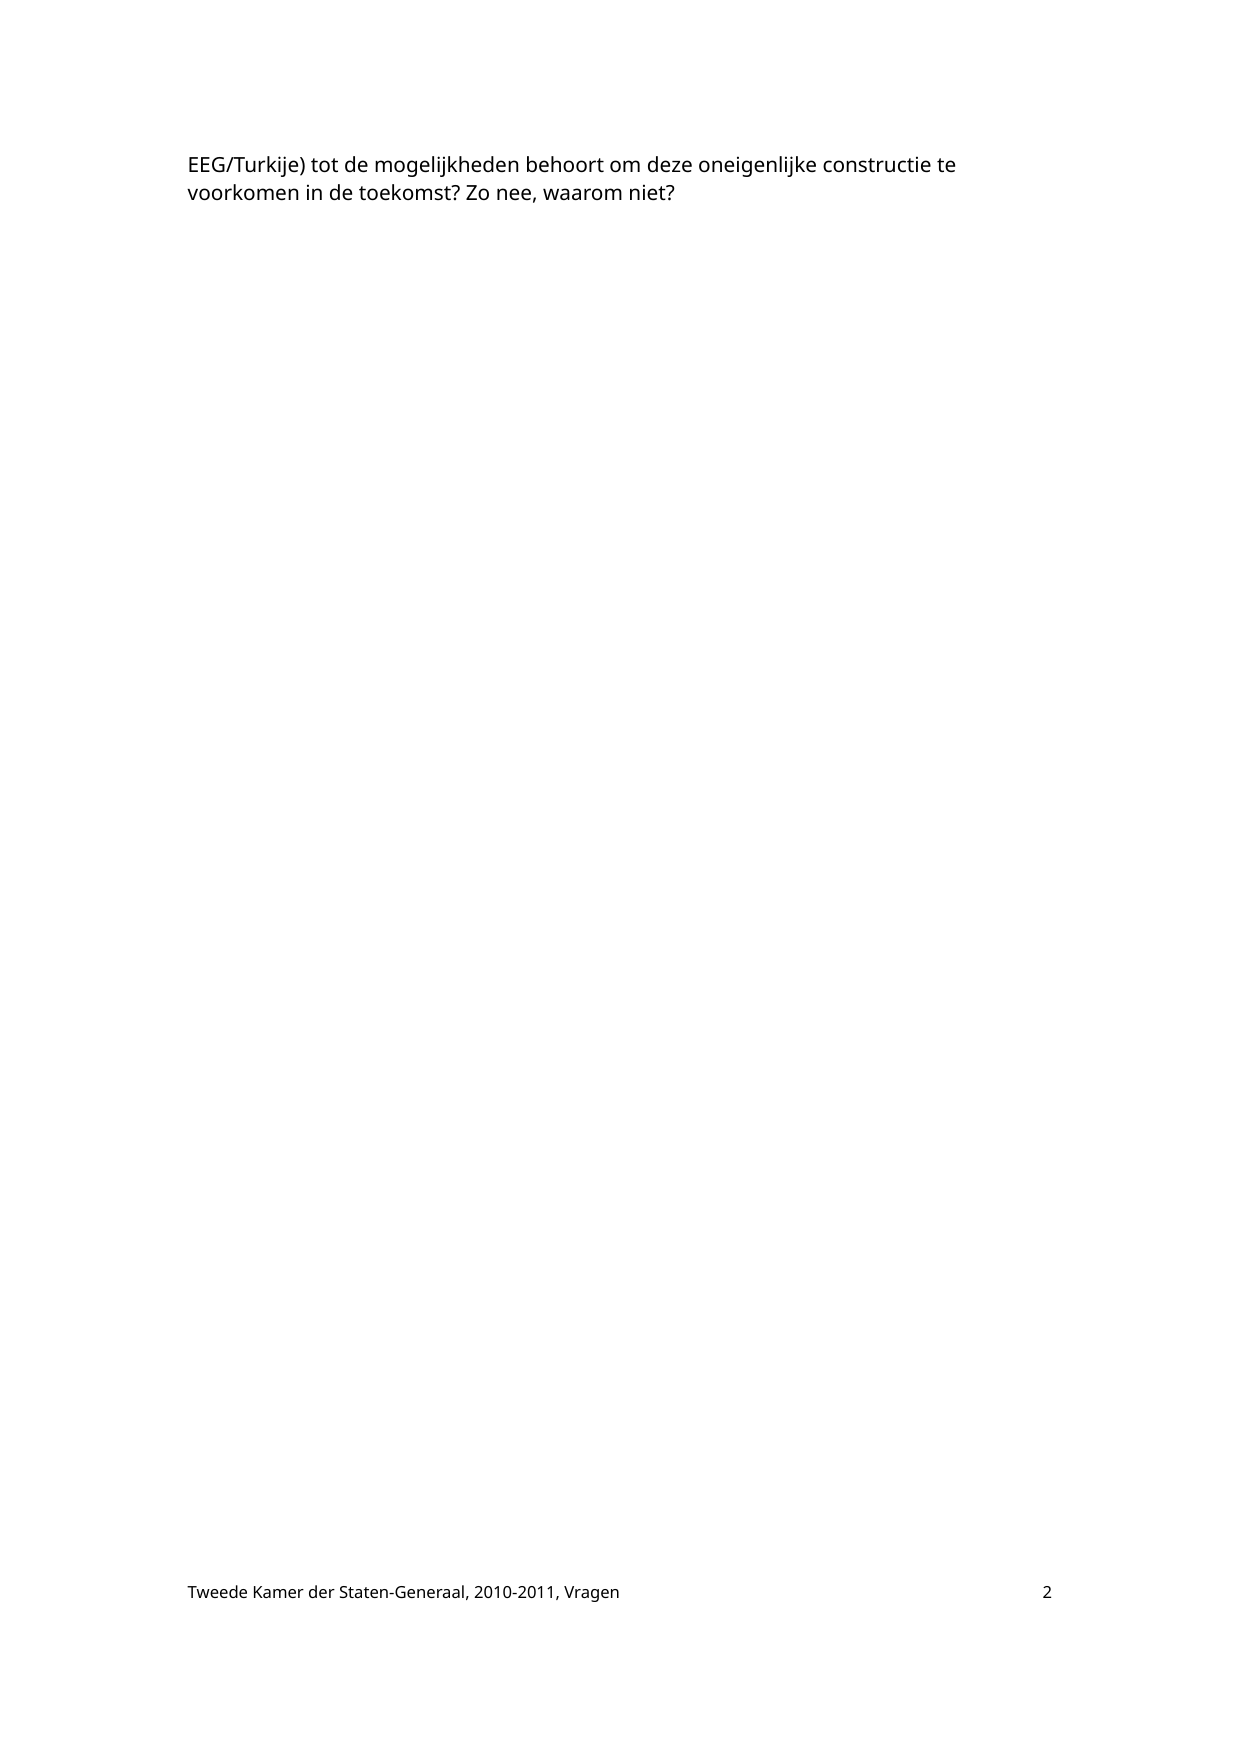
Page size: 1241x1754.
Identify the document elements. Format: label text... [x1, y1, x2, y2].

text EEG/Turkije) tot de mogelijkheden behoort om deze oneigenlijke constructie te voorkomen in de toekomst? Zo nee, waarom niet? [187, 150, 1053, 207]
